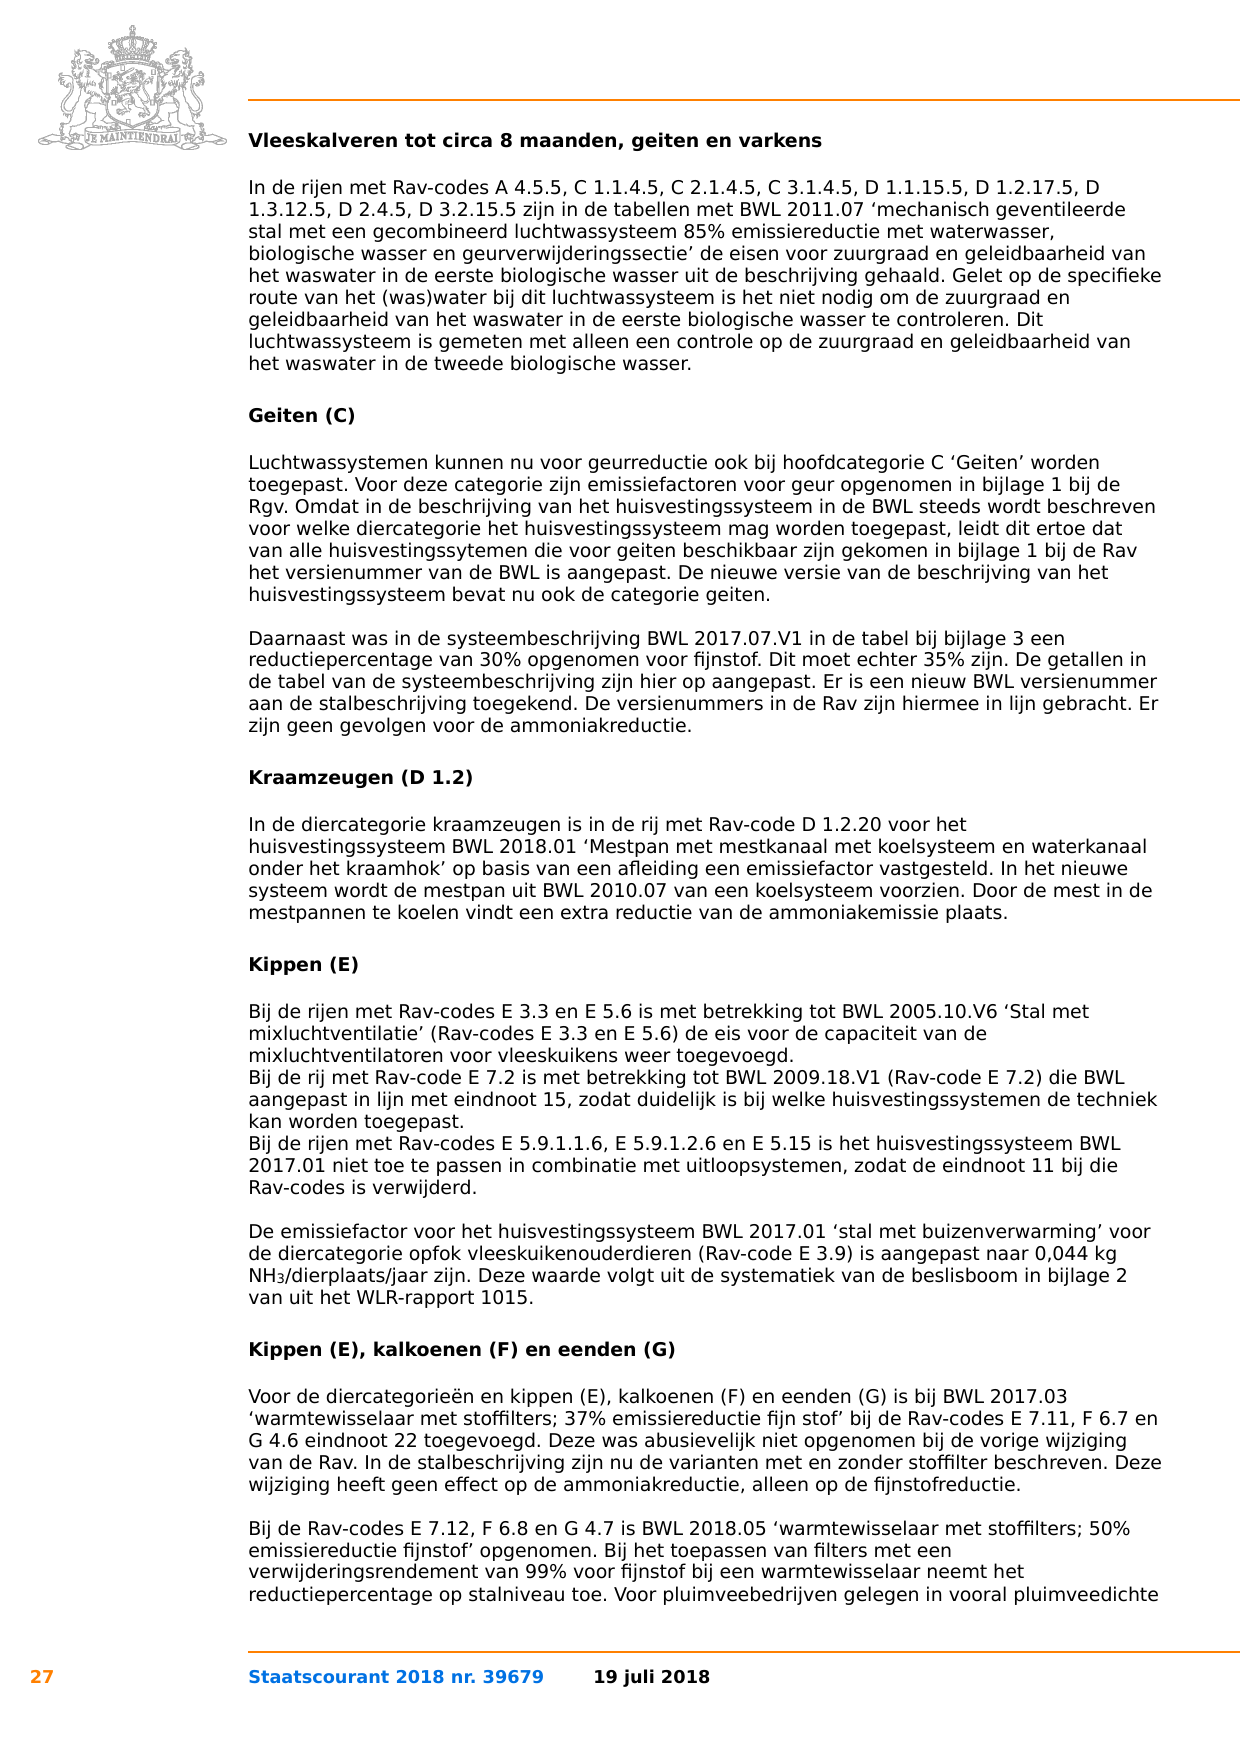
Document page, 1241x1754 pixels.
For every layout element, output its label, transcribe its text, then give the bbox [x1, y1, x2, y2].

text Daarnaast was in de systeembeschrijving BWL 2017.07.V1 in de tabel bij bijlage 3 een reductiepercentage van 30% opgenomen voor fijnstof. Dit moet echter 35% zijn. De getallen in de tabel van de systeembeschrijving zijn hier op aangepast. Er is een nieuw BWL versienummer aan de stalbeschrijving toegekend. De versienummers in de Rav zijn hiermee in lijn gebracht. Er zijn geen gevolgen voor de ammoniakreductie. [248, 627, 1163, 737]
text Bij de rijen met Rav-codes E 5.9.1.1.6, E 5.9.1.2.6 en E 5.15 is het huisvestingssysteem BWL 2017.01 niet toe te passen in combinatie met uitloopsystemen, zodat de eindnoot 11 bij die Rav-codes is verwijderd. [248, 1133, 1163, 1199]
text Bij de rijen met Rav-codes E 3.3 en E 5.6 is met betrekking tot BWL 2005.10.V6 ‘Stal met mixluchtventilatie’ (Rav-codes E 3.3 en E 5.6) de eis voor de capaciteit van de mixluchtventilatoren voor vleeskuikens weer toegevoegd. [248, 1001, 1163, 1067]
text Bij de Rav-codes E 7.12, F 6.8 en G 4.7 is BWL 2018.05 ‘warmtewisselaar met stoffilters; 50% emissiereductie fijnstof’ opgenomen. Bij het toepassen van filters met een verwijderingsrendement van 99% voor fijnstof bij een warmtewisselaar neemt het reductiepercentage op stalniveau toe. Voor pluimveebedrijven gelegen in vooral pluimveedichte [248, 1517, 1163, 1605]
text In de diercategorie kraamzeugen is in de rij met Rav-code D 1.2.20 voor het huisvestingssysteem BWL 2018.01 ‘Mestpan met mestkanaal met koelsysteem en waterkanaal onder het kraamhok’ op basis van een afleiding een emissiefactor vastgesteld. In het nieuwe systeem wordt de mestpan uit BWL 2010.07 van een koelsysteem voorzien. Door de mest in de mestpannen te koelen vindt een extra reductie van de ammoniakemissie plaats. [248, 814, 1163, 924]
subtitle Geiten (C) [248, 405, 1163, 427]
text In de rijen met Rav-codes A 4.5.5, C 1.1.4.5, C 2.1.4.5, C 3.1.4.5, D 1.1.15.5, D 1.2.17.5, D 1.3.12.5, D 2.4.5, D 3.2.15.5 zijn in de tabellen met BWL 2011.07 ‘mechanisch geventileerde stal met een gecombineerd luchtwassysteem 85% emissiereductie met waterwasser, biologische wasser en geurverwijderingssectie’ de eisen voor zuurgraad en geleidbaarheid van het waswater in de eerste biologische wasser uit de beschrijving gehaald. Gelet op de specifieke route van het (was)water bij dit luchtwassysteem is het niet nodig om de zuurgraad en geleidbaarheid van het waswater in de eerste biologische wasser te controleren. Dit luchtwassysteem is gemeten met alleen een controle op de zuurgraad en geleidbaarheid van het waswater in de tweede biologische wasser. [248, 177, 1163, 375]
text Luchtwassystemen kunnen nu voor geurreductie ook bij hoofdcategorie C ‘Geiten’ worden toegepast. Voor deze categorie zijn emissiefactoren voor geur opgenomen in bijlage 1 bij de Rgv. Omdat in de beschrijving van het huisvestingssysteem in de BWL steeds wordt beschreven voor welke diercategorie het huisvestingssysteem mag worden toegepast, leidt dit ertoe dat van alle huisvestingssytemen die voor geiten beschikbaar zijn gekomen in bijlage 1 bij de Rav het versienummer van de BWL is aangepast. De nieuwe versie van de beschrijving van het huisvestingssysteem bevat nu ook de categorie geiten. [248, 452, 1163, 606]
subtitle Kraamzeugen (D 1.2) [248, 767, 1163, 789]
subtitle Kippen (E), kalkoenen (F) en eenden (G) [248, 1339, 1163, 1361]
subtitle Vleeskalveren tot circa 8 maanden, geiten en varkens [248, 130, 1163, 152]
subtitle Kippen (E) [248, 954, 1163, 976]
picture [38, 25, 227, 150]
text Bij de rij met Rav-code E 7.2 is met betrekking tot BWL 2009.18.V1 (Rav-code E 7.2) die BWL aangepast in lijn met eindnoot 15, zodat duidelijk is bij welke huisvestingssystemen de techniek kan worden toegepast. [248, 1067, 1163, 1133]
text De emissiefactor voor het huisvestingssysteem BWL 2017.01 ‘stal met buizenverwarming’ voor de diercategorie opfok vleeskuikenouderdieren (Rav-code E 3.9) is aangepast naar 0,044 kg NH3/dierplaats/jaar zijn. Deze waarde volgt uit de systematiek van de beslisboom in bijlage 2 van uit het WLR-rapport 1015. [248, 1221, 1163, 1309]
text Voor de diercategorieën en kippen (E), kalkoenen (F) en eenden (G) is bij BWL 2017.03 ‘warmtewisselaar met stoffilters; 37% emissiereductie fijn stof’ bij de Rav-codes E 7.11, F 6.7 en G 4.6 eindnoot 22 toegevoegd. Deze was abusievelijk niet opgenomen bij de vorige wijziging van de Rav. In de stalbeschrijving zijn nu de varianten met en zonder stoffilter beschreven. Deze wijziging heeft geen effect op de ammoniakreductie, alleen op de fijnstofreductie. [248, 1386, 1163, 1496]
